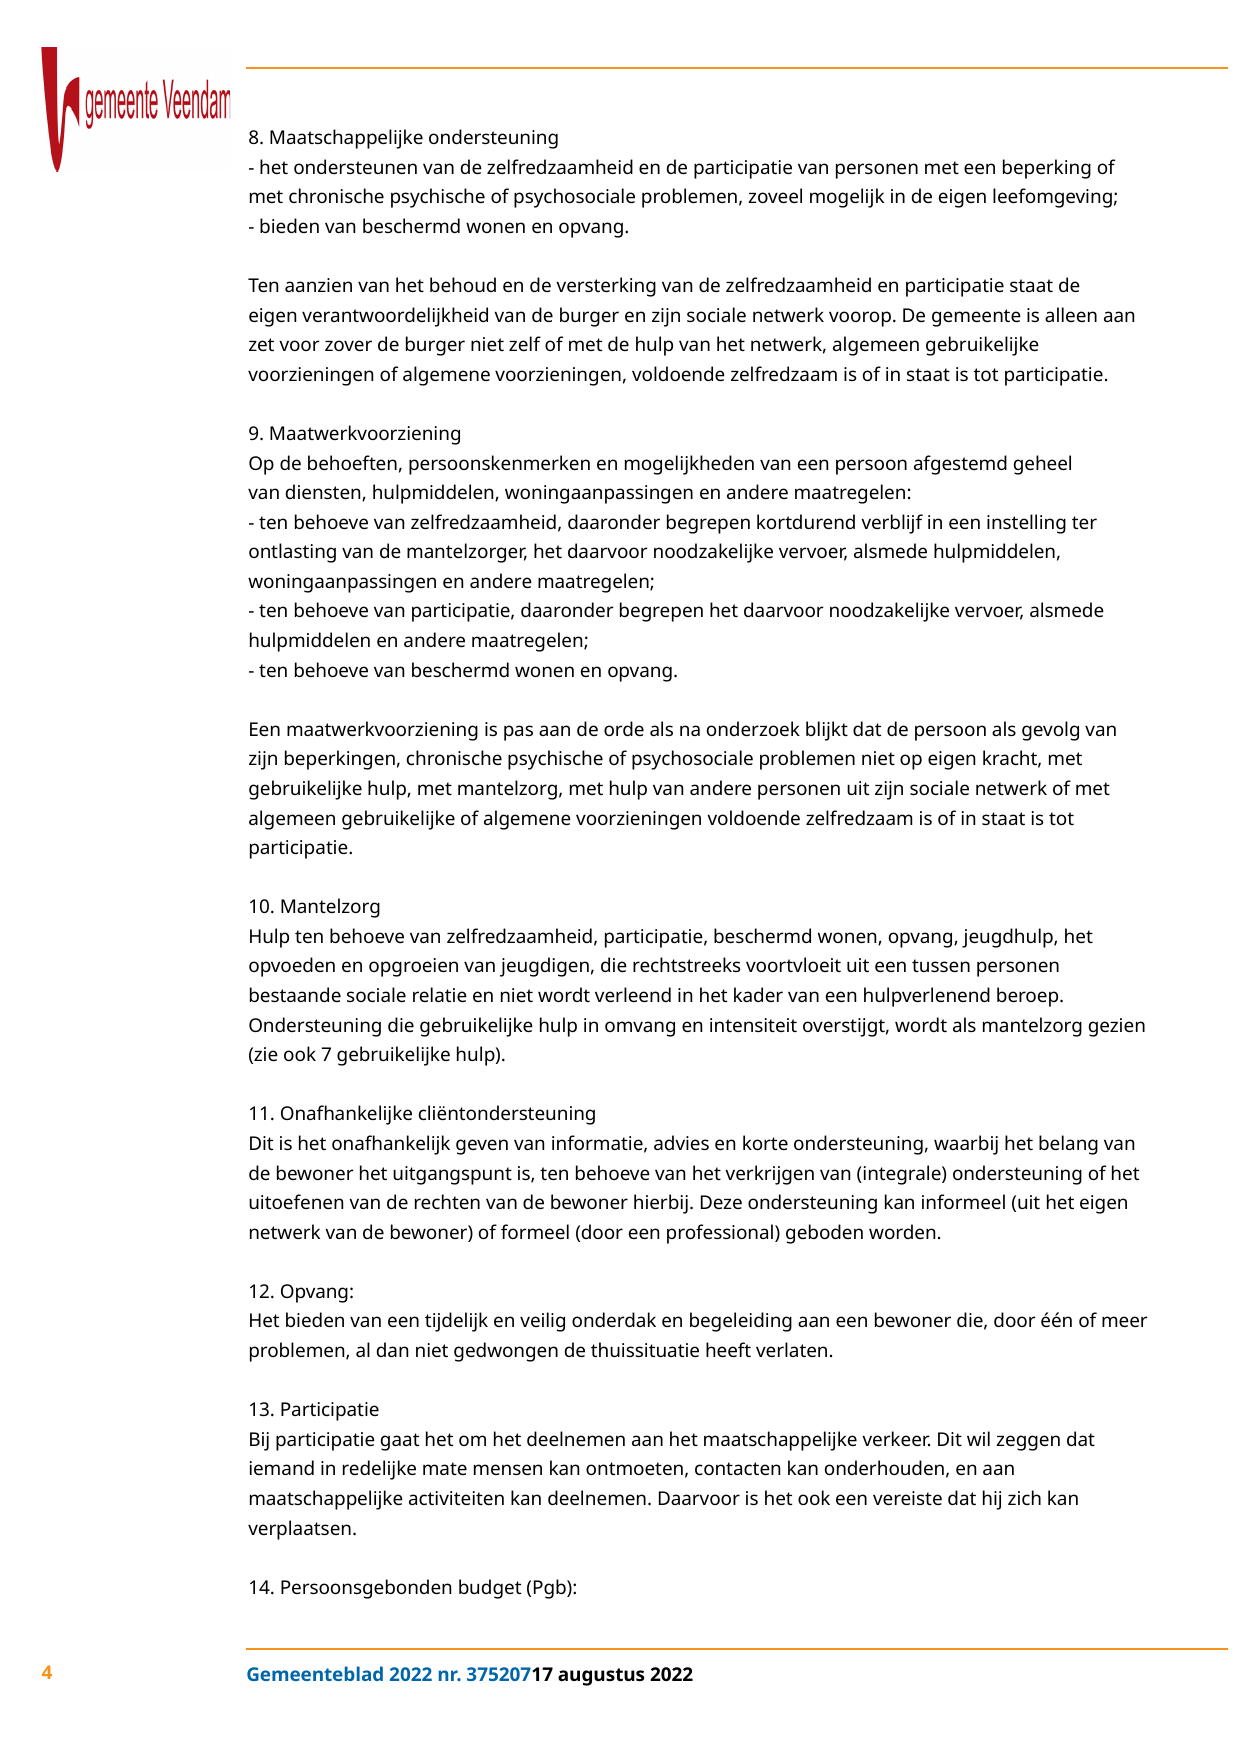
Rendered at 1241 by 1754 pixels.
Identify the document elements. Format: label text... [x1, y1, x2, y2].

text van diensten, hulpmiddelen, woningaanpassingen en andere maatregelen: [248, 479, 1152, 505]
text 8. Maatschappelijke ondersteuning [248, 124, 1152, 150]
text Een maatwerkvoorziening is pas aan de orde als na onderzoek blijkt dat de persoon als gevolg van zijn beperkingen, chronische psychische of psychosociale problemen niet op eigen kracht, met gebruikelijke hulp, met mantelzorg, met hulp van andere personen uit zijn sociale netwerk of met algemeen gebruikelijke of algemene voorzieningen voldoende zelfredzaam is of in staat is tot participatie. [248, 716, 1152, 860]
text Ten aanzien van het behoud en de versterking van de zelfredzaamheid en participatie staat de [248, 272, 1152, 298]
text - ten behoeve van zelfredzaamheid, daaronder begrepen kortdurend verblijf in een instelling ter ontlasting van de mantelzorger, het daarvoor noodzakelijke vervoer, alsmede hulpmiddelen, woningaanpassingen en andere maatregelen; [248, 509, 1152, 594]
text - ten behoeve van participatie, daaronder begrepen het daarvoor noodzakelijke vervoer, alsmede hulpmiddelen en andere maatregelen; [248, 598, 1152, 653]
picture [41, 47, 231, 172]
text eigen verantwoordelijkheid van de burger en zijn sociale netwerk voorop. De gemeente is alleen aan zet voor zover de burger niet zelf of met de hulp van het netwerk, algemeen gebruikelijke voorzieningen of algemene voorzieningen, voldoende zelfredzaam is of in staat is tot participatie. [248, 302, 1152, 387]
text - bieden van beschermd wonen en opvang. [248, 213, 1152, 239]
text Dit is het onafhankelijk geven van informatie, advies en korte ondersteuning, waarbij het belang van de bewoner het uitgangspunt is, ten behoeve van het verkrijgen van (integrale) ondersteuning of het uitoefenen van de rechten van de bewoner hierbij. Deze ondersteuning kan informeel (uit het eigen netwerk van de bewoner) of formeel (door een professional) geboden worden. [248, 1130, 1152, 1245]
text Hulp ten behoeve van zelfredzaamheid, participatie, beschermd wonen, opvang, jeugdhulp, het opvoeden en opgroeien van jeugdigen, die rechtstreeks voortvloeit uit een tussen personen bestaande sociale relatie en niet wordt verleend in het kader van een hulpverlenend beroep. Ondersteuning die gebruikelijke hulp in omvang en intensiteit overstijgt, wordt als mantelzorg gezien (zie ook 7 gebruikelijke hulp). [248, 923, 1152, 1067]
text 9. Maatwerkvoorziening [248, 420, 1152, 446]
text Bij participatie gaat het om het deelnemen aan het maatschappelijke verkeer. Dit wil zeggen dat iemand in redelijke mate mensen kan ontmoeten, contacten kan onderhouden, en aan maatschappelijke activiteiten kan deelnemen. Daarvoor is het ook een vereiste dat hij zich kan verplaatsen. [248, 1426, 1152, 1541]
text Het bieden van een tijdelijk en veilig onderdak en begeleiding aan een bewoner die, door één of meer problemen, al dan niet gedwongen de thuissituatie heeft verlaten. [248, 1308, 1152, 1363]
text 11. Onafhankelijke cliëntondersteuning [248, 1101, 1152, 1126]
text Op de behoeften, persoonskenmerken en mogelijkheden van een persoon afgestemd geheel [248, 450, 1152, 476]
text - ten behoeve van beschermd wonen en opvang. [248, 657, 1152, 683]
text - het ondersteunen van de zelfredzaamheid en de participatie van personen met een beperking of met chronische psychische of psychosociale problemen, zoveel mogelijk in de eigen leefomgeving; [248, 154, 1152, 209]
text 10. Mantelzorg [248, 893, 1152, 919]
text 14. Persoonsgebonden budget (Pgb): [248, 1574, 1152, 1600]
text 13. Participatie [248, 1396, 1152, 1422]
text 12. Opvang: [248, 1278, 1152, 1304]
